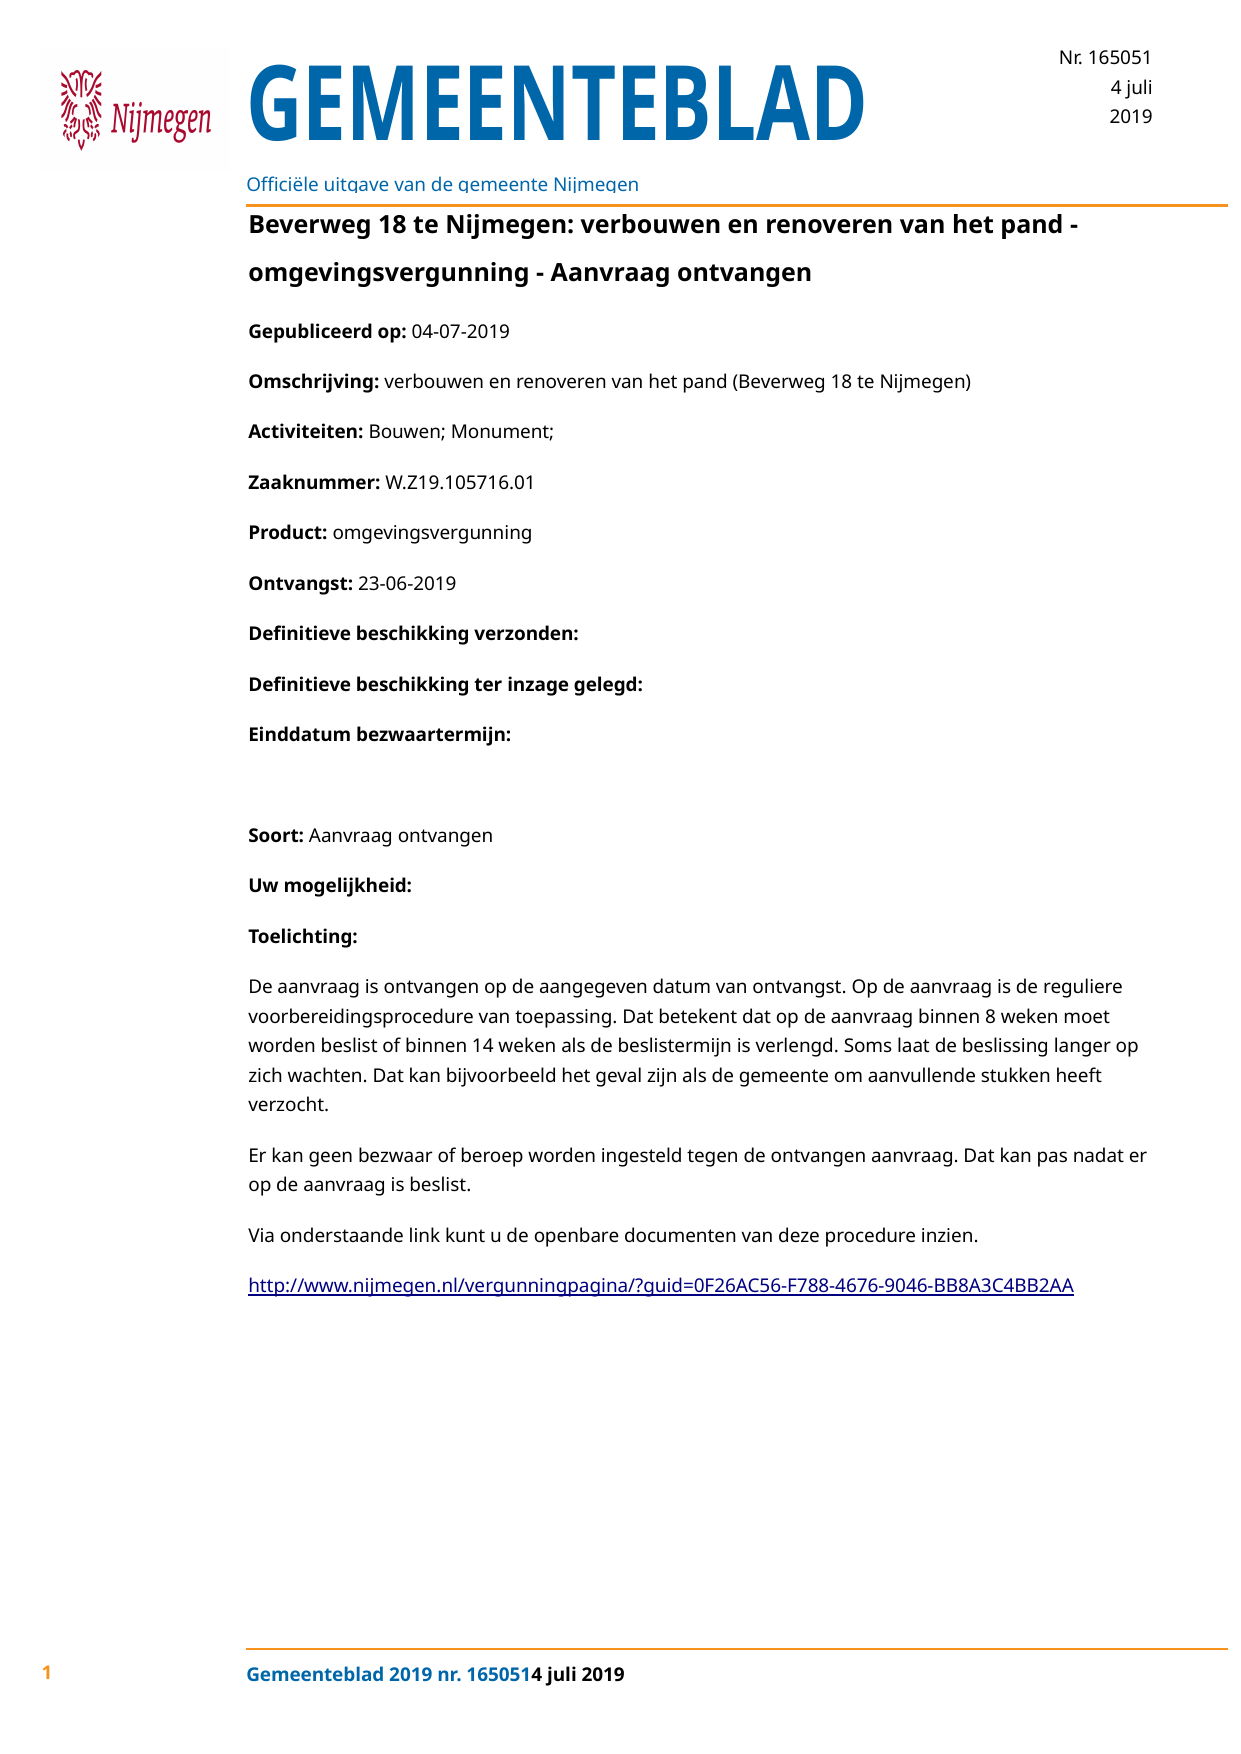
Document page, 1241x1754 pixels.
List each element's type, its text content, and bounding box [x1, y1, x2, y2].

picture [41, 47, 231, 172]
text Beverweg 18 te Nijmegen: verbouwen en renoveren van het pand - omgevingsvergunning - Aanvraag ontvangen [248, 207, 1152, 288]
text Er kan geen bezwaar of beroep worden ingesteld tegen de ontvangen aanvraag. Dat kan pas nadat er op de aanvraag is beslist. [248, 1142, 1152, 1197]
text Via onderstaande link kunt u de openbare documenten van deze procedure inzien. [248, 1222, 1152, 1248]
text Uw mogelijkheid: [248, 872, 1152, 898]
text Definitieve beschikking verzonden: [248, 620, 1152, 646]
text Product: omgevingsvergunning [248, 519, 1152, 545]
text Soort: Aanvraag ontvangen [248, 822, 1152, 848]
text Definitieve beschikking ter inzage gelegd: [248, 671, 1152, 697]
text Ontvangst: 23-06-2019 [248, 570, 1152, 596]
text http://www.nijmegen.nl/vergunningpagina/?guid=0F26AC56-F788-4676-9046-BB8A3C4BB2AA [248, 1272, 1152, 1298]
text Activiteiten: Bouwen; Monument; [248, 419, 1152, 444]
text De aanvraag is ontvangen op de aangegeven datum van ontvangst. Op de aanvraag is de reguliere voorbereidingsprocedure van toepassing. Dat betekent dat op de aanvraag binnen 8 weken moet worden beslist of binnen 14 weken als de beslistermijn is verlengd. Soms laat de beslissing langer op zich wachten. Dat kan bijvoorbeeld het geval zijn als de gemeente om aanvullende stukken heeft verzocht. [248, 973, 1152, 1117]
text Omschrijving: verbouwen en renoveren van het pand (Beverweg 18 te Nijmegen) [248, 368, 1152, 394]
text Gepubliceerd op: 04-07-2019 [248, 318, 1152, 344]
text Zaaknummer: W.Z19.105716.01 [248, 469, 1152, 495]
text Einddatum bezwaartermijn: [248, 721, 1152, 747]
text Toelichting: [248, 923, 1152, 949]
